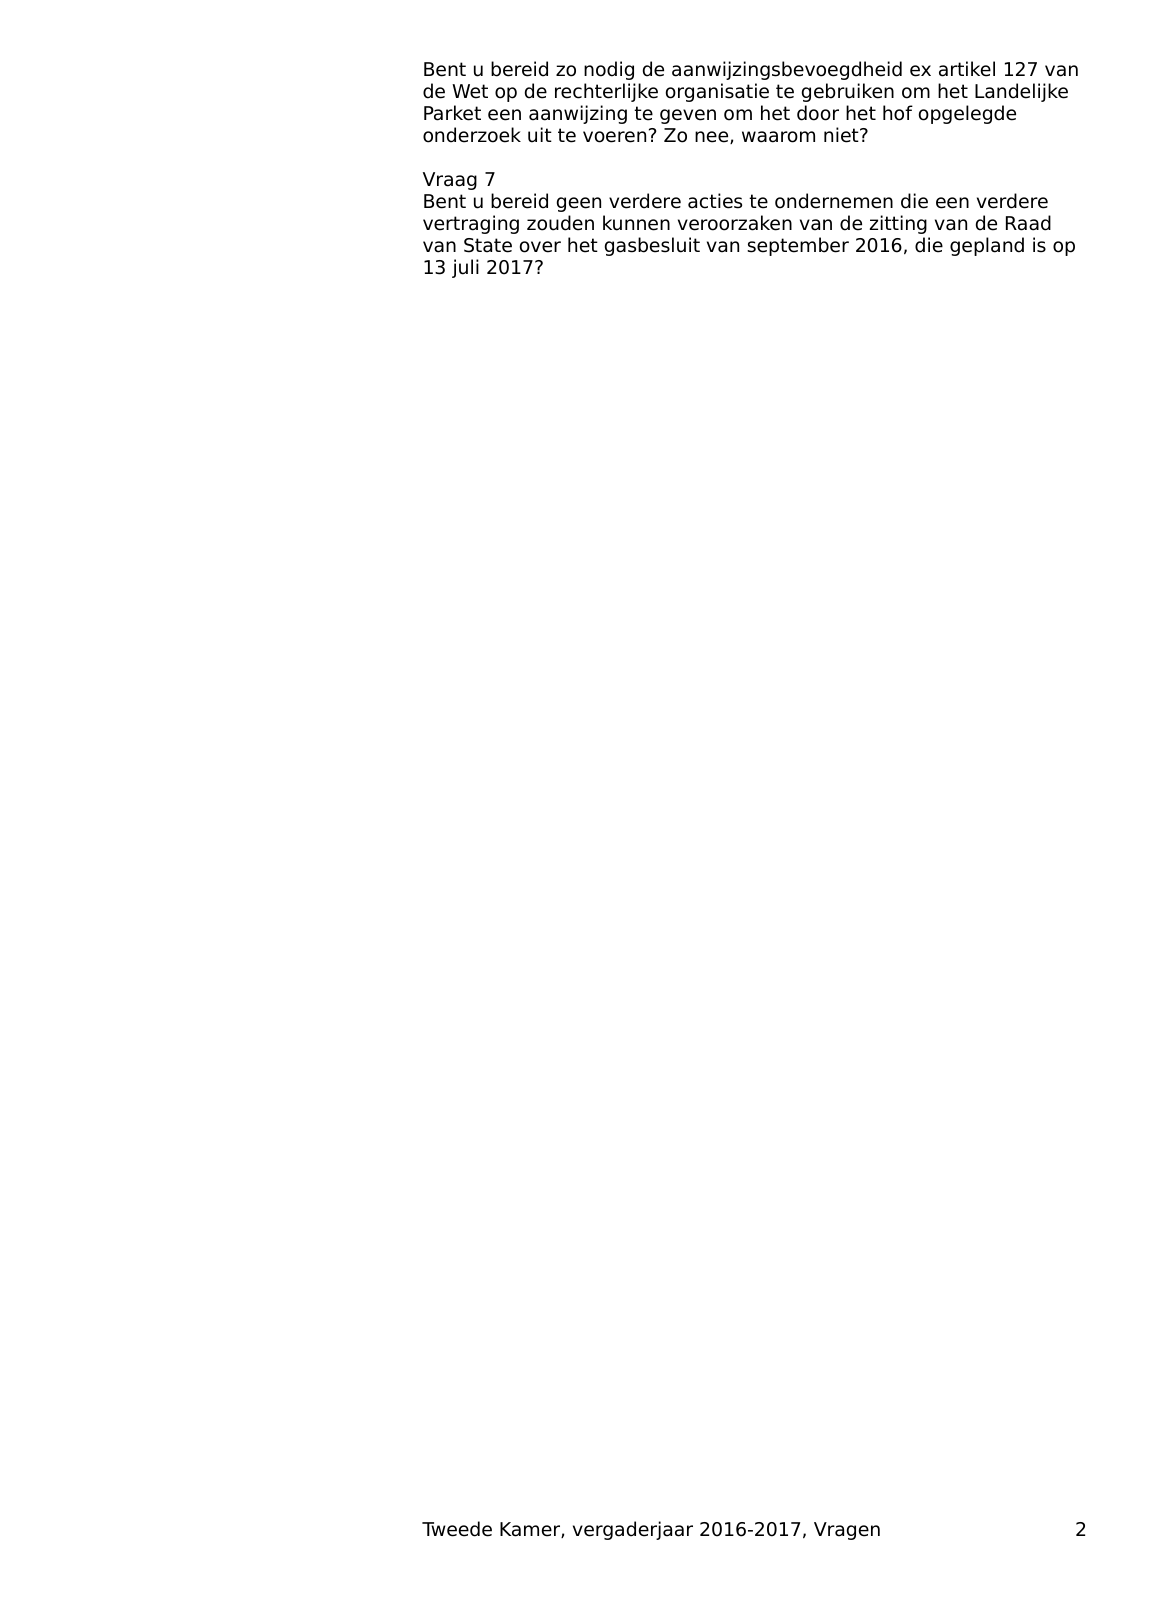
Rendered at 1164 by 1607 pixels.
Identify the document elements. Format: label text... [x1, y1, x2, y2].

text Bent u bereid geen verdere acties te ondernemen die een verdere vertraging zouden kunnen veroorzaken van de zitting van de Raad van State over het gasbesluit van september 2016, die gepland is op 13 juli 2017? [422, 191, 1087, 279]
text Bent u bereid zo nodig de aanwijzingsbevoegdheid ex artikel 127 van de Wet op de rechterlijke organisatie te gebruiken om het Landelijke Parket een aanwijzing te geven om het door het hof opgelegde onderzoek uit te voeren? Zo nee, waarom niet? [422, 59, 1087, 147]
text Vraag 7 [422, 169, 1087, 191]
